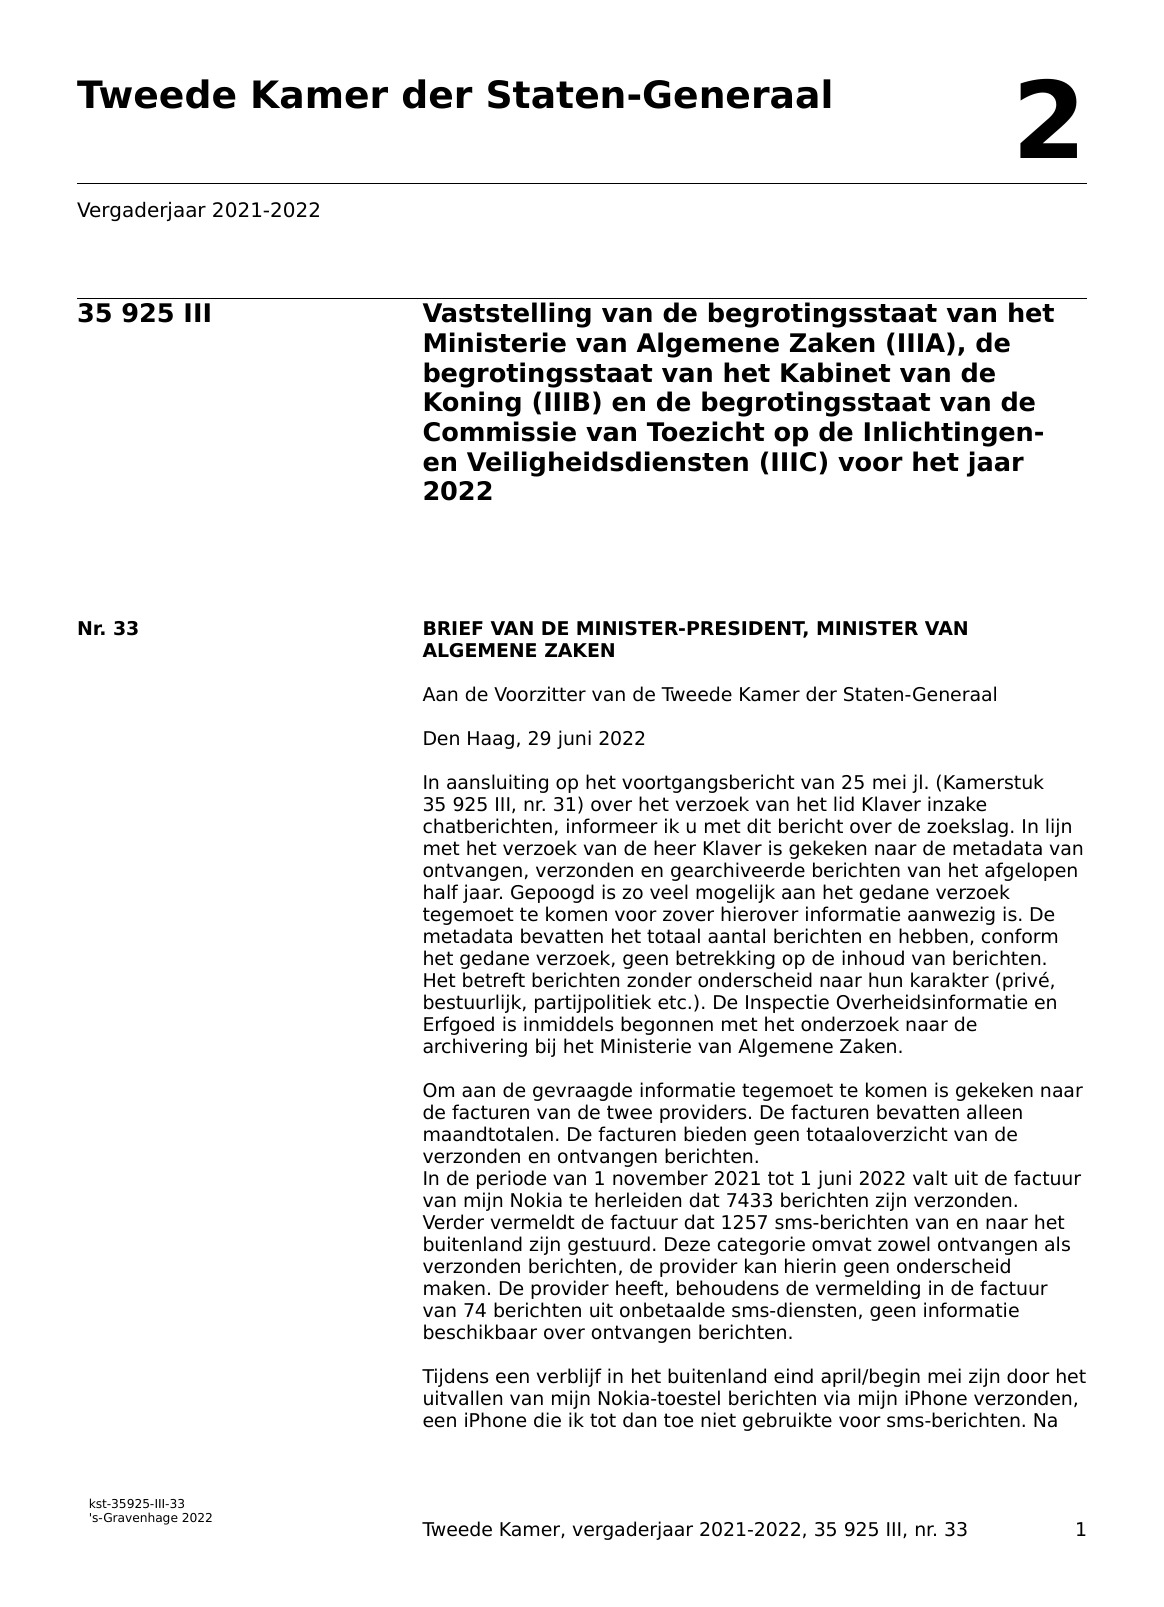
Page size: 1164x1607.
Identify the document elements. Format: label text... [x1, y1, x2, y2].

subtitle Nr. 33 BRIEF VAN DE MINISTER-PRESIDENT, MINISTER VAN ALGEMENE ZAKEN [77, 618, 1087, 662]
text Den Haag, 29 juni 2022 [422, 728, 1087, 750]
text Tijdens een verblijf in het buitenland eind april/begin mei zijn door het uitvallen van mijn Nokia-toestel berichten via mijn iPhone verzonden, een iPhone die ik tot dan toe niet gebruikte voor sms-berichten. Na [422, 1366, 1087, 1432]
subtitle 35 925 III Vaststelling van de begrotingsstaat van het Ministerie van Algemene Zaken (IIIA), de begrotingsstaat van het Kabinet van de Koning (IIIB) en de begrotingsstaat van de Commissie van Toezicht op de Inlichtingen- en Veiligheidsdiensten (IIIC) voor het jaar 2022 [77, 299, 1087, 507]
text In de periode van 1 november 2021 tot 1 juni 2022 valt uit de factuur van mijn Nokia te herleiden dat 7433 berichten zijn verzonden. Verder vermeldt de factuur dat 1257 sms-berichten van en naar het buitenland zijn gestuurd. Deze categorie omvat zowel ontvangen als verzonden berichten, de provider kan hierin geen onderscheid maken. De provider heeft, behoudens de vermelding in de factuur van 74 berichten uit onbetaalde sms-diensten, geen informatie beschikbaar over ontvangen berichten. [422, 1168, 1087, 1344]
text Om aan de gevraagde informatie tegemoet te komen is gekeken naar de facturen van de twee providers. De facturen bevatten alleen maandtotalen. De facturen bieden geen totaaloverzicht van de verzonden en ontvangen berichten. [422, 1080, 1087, 1168]
text kst-35925-III-33 [88, 1497, 323, 1511]
table_header Tweede Kamer der Staten-Generaal [77, 59, 886, 183]
table_cell Vergaderjaar 2021-2022 [77, 184, 1087, 298]
table_header 2 [886, 59, 1087, 183]
text In aansluiting op het voortgangsbericht van 25 mei jl. (Kamerstuk 35 925 III, nr. 31) over het verzoek van het lid Klaver inzake chatberichten, informeer ik u met dit bericht over de zoekslag. In lijn met het verzoek van de heer Klaver is gekeken naar de metadata van ontvangen, verzonden en gearchiveerde berichten van het afgelopen half jaar. Gepoogd is zo veel mogelijk aan het gedane verzoek tegemoet te komen voor zover hierover informatie aanwezig is. De metadata bevatten het totaal aantal berichten en hebben, conform het gedane verzoek, geen betrekking op de inhoud van berichten. Het betreft berichten zonder onderscheid naar hun karakter (privé, bestuurlijk, partijpolitiek etc.). De Inspectie Overheidsinformatie en Erfgoed is inmiddels begonnen met het onderzoek naar de archivering bij het Ministerie van Algemene Zaken. [422, 772, 1087, 1058]
text Aan de Voorzitter van de Tweede Kamer der Staten-Generaal [422, 684, 1087, 706]
text 's-Gravenhage 2022 [88, 1511, 323, 1525]
